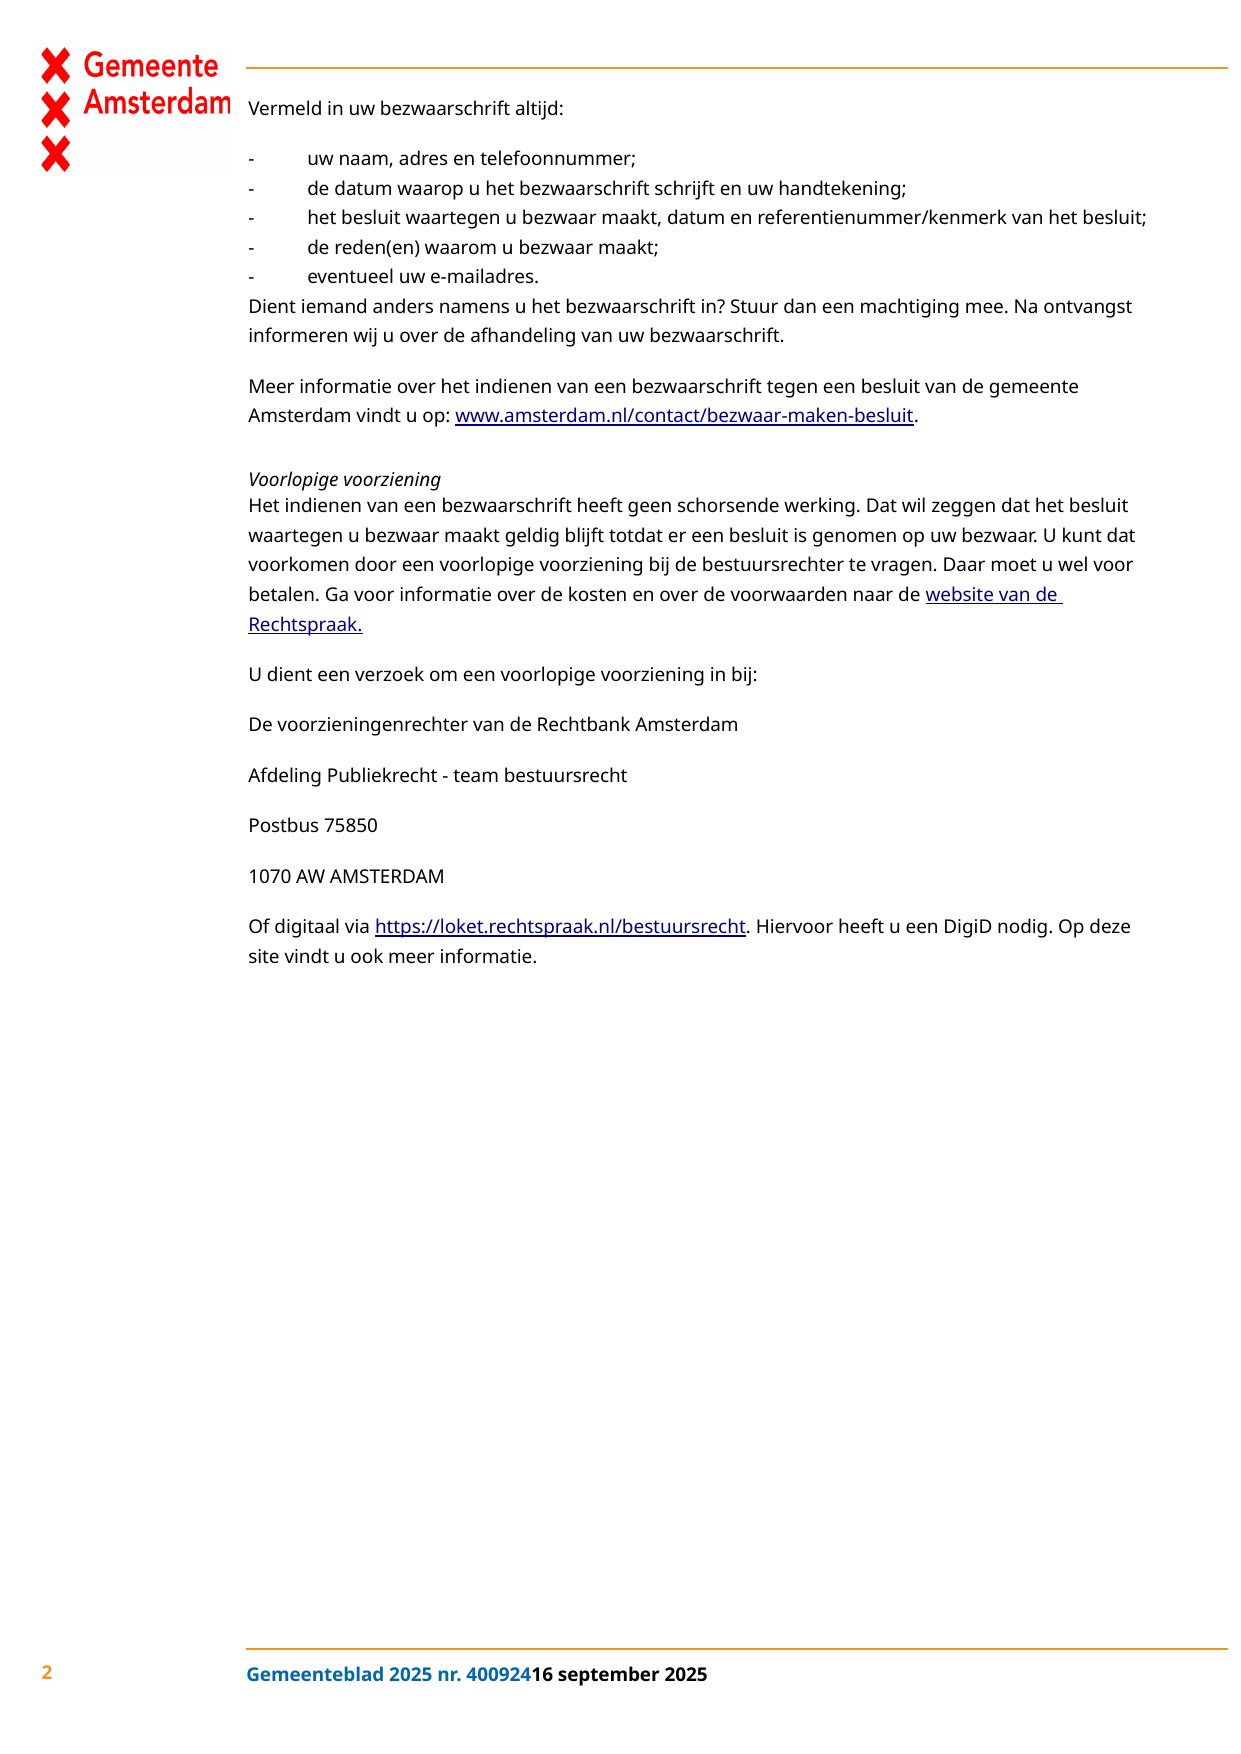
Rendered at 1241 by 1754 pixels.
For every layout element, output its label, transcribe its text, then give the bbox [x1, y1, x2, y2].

list het besluit waartegen u bezwaar maakt, datum en referentienummer/kenmerk van het besluit; [248, 204, 1152, 230]
text Of digitaal via https://loket.rechtspraak.nl/bestuursrecht. Hiervoor heeft u een DigiD nodig. Op deze site vindt u ook meer informatie. [248, 913, 1152, 968]
text Dient iemand anders namens u het bezwaarschrift in? Stuur dan een machtiging mee. Na ontvangst informeren wij u over de afhandeling van uw bezwaarschrift. [248, 293, 1152, 348]
text U dient een verzoek om een voorlopige voorziening in bij: [248, 661, 1152, 687]
list de datum waarop u het bezwaarschrift schrijft en uw handtekening; [248, 175, 1152, 201]
text Voorlopige voorziening [248, 467, 1152, 492]
text Het indienen van een bezwaarschrift heeft geen schorsende werking. Dat wil zeggen dat het besluit waartegen u bezwaar maakt geldig blijft totdat er een besluit is genomen op uw bezwaar. U kunt dat voorkomen door een voorlopige voorziening bij de bestuursrechter te vragen. Daar moet u wel voor betalen. Ga voor informatie over de kosten en over de voorwaarden naar de website van de Rechtspraak. [248, 492, 1152, 636]
text 1070 AW AMSTERDAM [248, 863, 1152, 888]
text Vermeld in uw bezwaarschrift altijd: [248, 95, 1152, 121]
picture [41, 47, 231, 172]
text Afdeling Publiekrecht - team bestuursrecht [248, 762, 1152, 788]
text De voorzieningenrechter van de Rechtbank Amsterdam [248, 712, 1152, 737]
text Meer informatie over het indienen van een bezwaarschrift tegen een besluit van de gemeente Amsterdam vindt u op: www.amsterdam.nl/contact/bezwaar-maken-besluit. [248, 373, 1152, 428]
list de reden(en) waarom u bezwaar maakt; [248, 234, 1152, 260]
list uw naam, adres en telefoonnummer; [248, 145, 1152, 171]
list eventueel uw e-mailadres. [248, 263, 1152, 289]
text Postbus 75850 [248, 812, 1152, 838]
